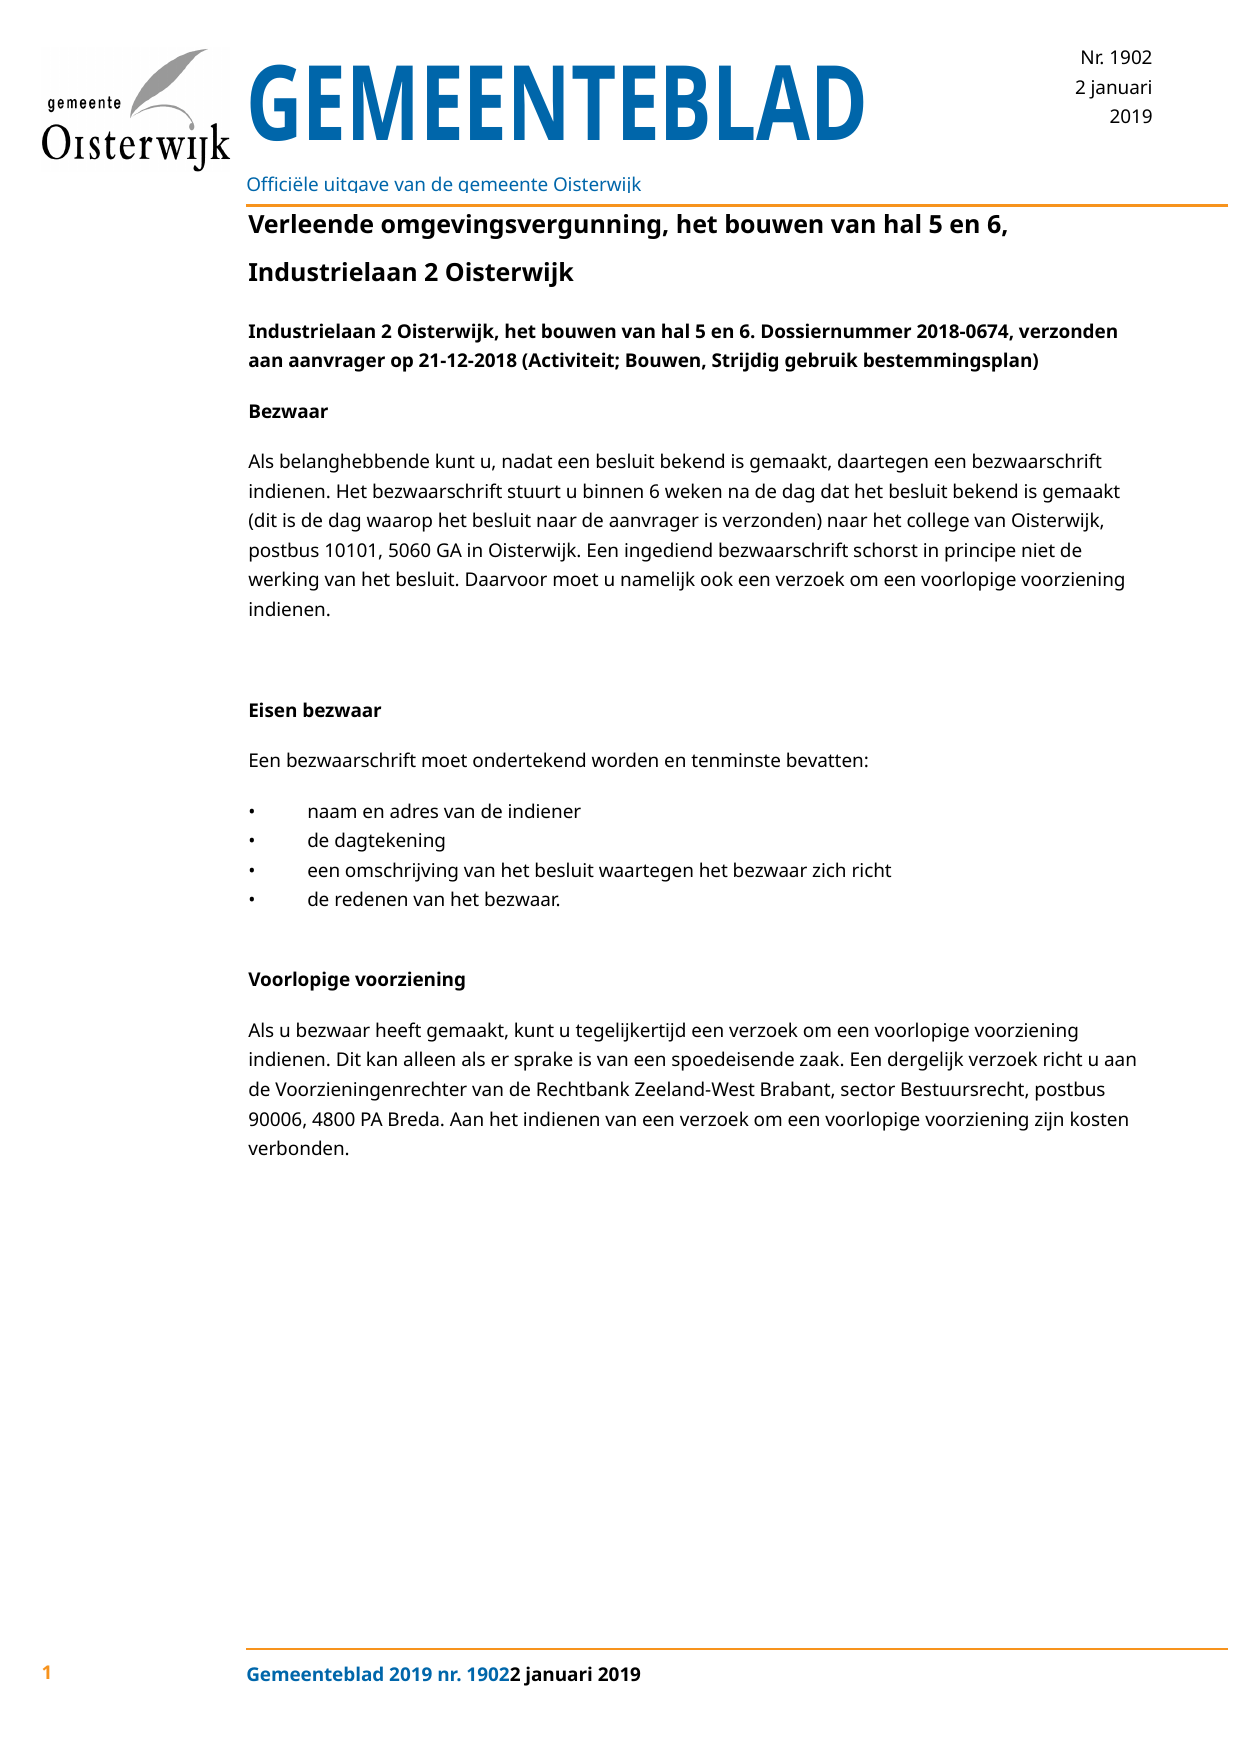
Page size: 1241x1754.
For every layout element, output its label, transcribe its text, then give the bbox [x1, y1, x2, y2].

text Als u bezwaar heeft gemaakt, kunt u tegelijkertijd een verzoek om een voorlopige voorziening indienen. Dit kan alleen als er sprake is van een spoedeisende zaak. Een dergelijk verzoek richt u aan de Voorzieningenrechter van de Rechtbank Zeeland-West Brabant, sector Bestuursrecht, postbus 90006, 4800 PA Breda. Aan het indienen van een verzoek om een voorlopige voorziening zijn kosten verbonden. [248, 1017, 1152, 1161]
text Bezwaar [248, 398, 1152, 424]
text Voorlopige voorziening [248, 967, 1152, 992]
list de dagtekening [248, 827, 1152, 853]
text Verleende omgevingsvergunning, het bouwen van hal 5 en 6, Industrielaan 2 Oisterwijk [248, 207, 1152, 288]
text Als belanghebbende kunt u, nadat een besluit bekend is gemaakt, daartegen een bezwaarschrift indienen. Het bezwaarschrift stuurt u binnen 6 weken na de dag dat het besluit bekend is gemaakt (dit is de dag waarop het besluit naar de aanvrager is verzonden) naar het college van Oisterwijk, postbus 10101, 5060 GA in Oisterwijk. Een ingediend bezwaarschrift schorst in principe niet de werking van het besluit. Daarvoor moet u namelijk ook een verzoek om een voorlopige voorziening indienen. [248, 448, 1152, 622]
text Een bezwaarschrift moet ondertekend worden en tenminste bevatten: [248, 747, 1152, 773]
list naam en adres van de indiener [248, 798, 1152, 824]
picture [41, 47, 231, 172]
list een omschrijving van het besluit waartegen het bezwaar zich richt [248, 857, 1152, 883]
text Industrielaan 2 Oisterwijk, het bouwen van hal 5 en 6. Dossiernummer 2018-0674, verzonden aan aanvrager op 21-12-2018 (Activiteit; Bouwen, Strijdig gebruik bestemmingsplan) [248, 318, 1152, 373]
text Eisen bezwaar [248, 697, 1152, 723]
list de redenen van het bezwaar. [248, 887, 1152, 912]
